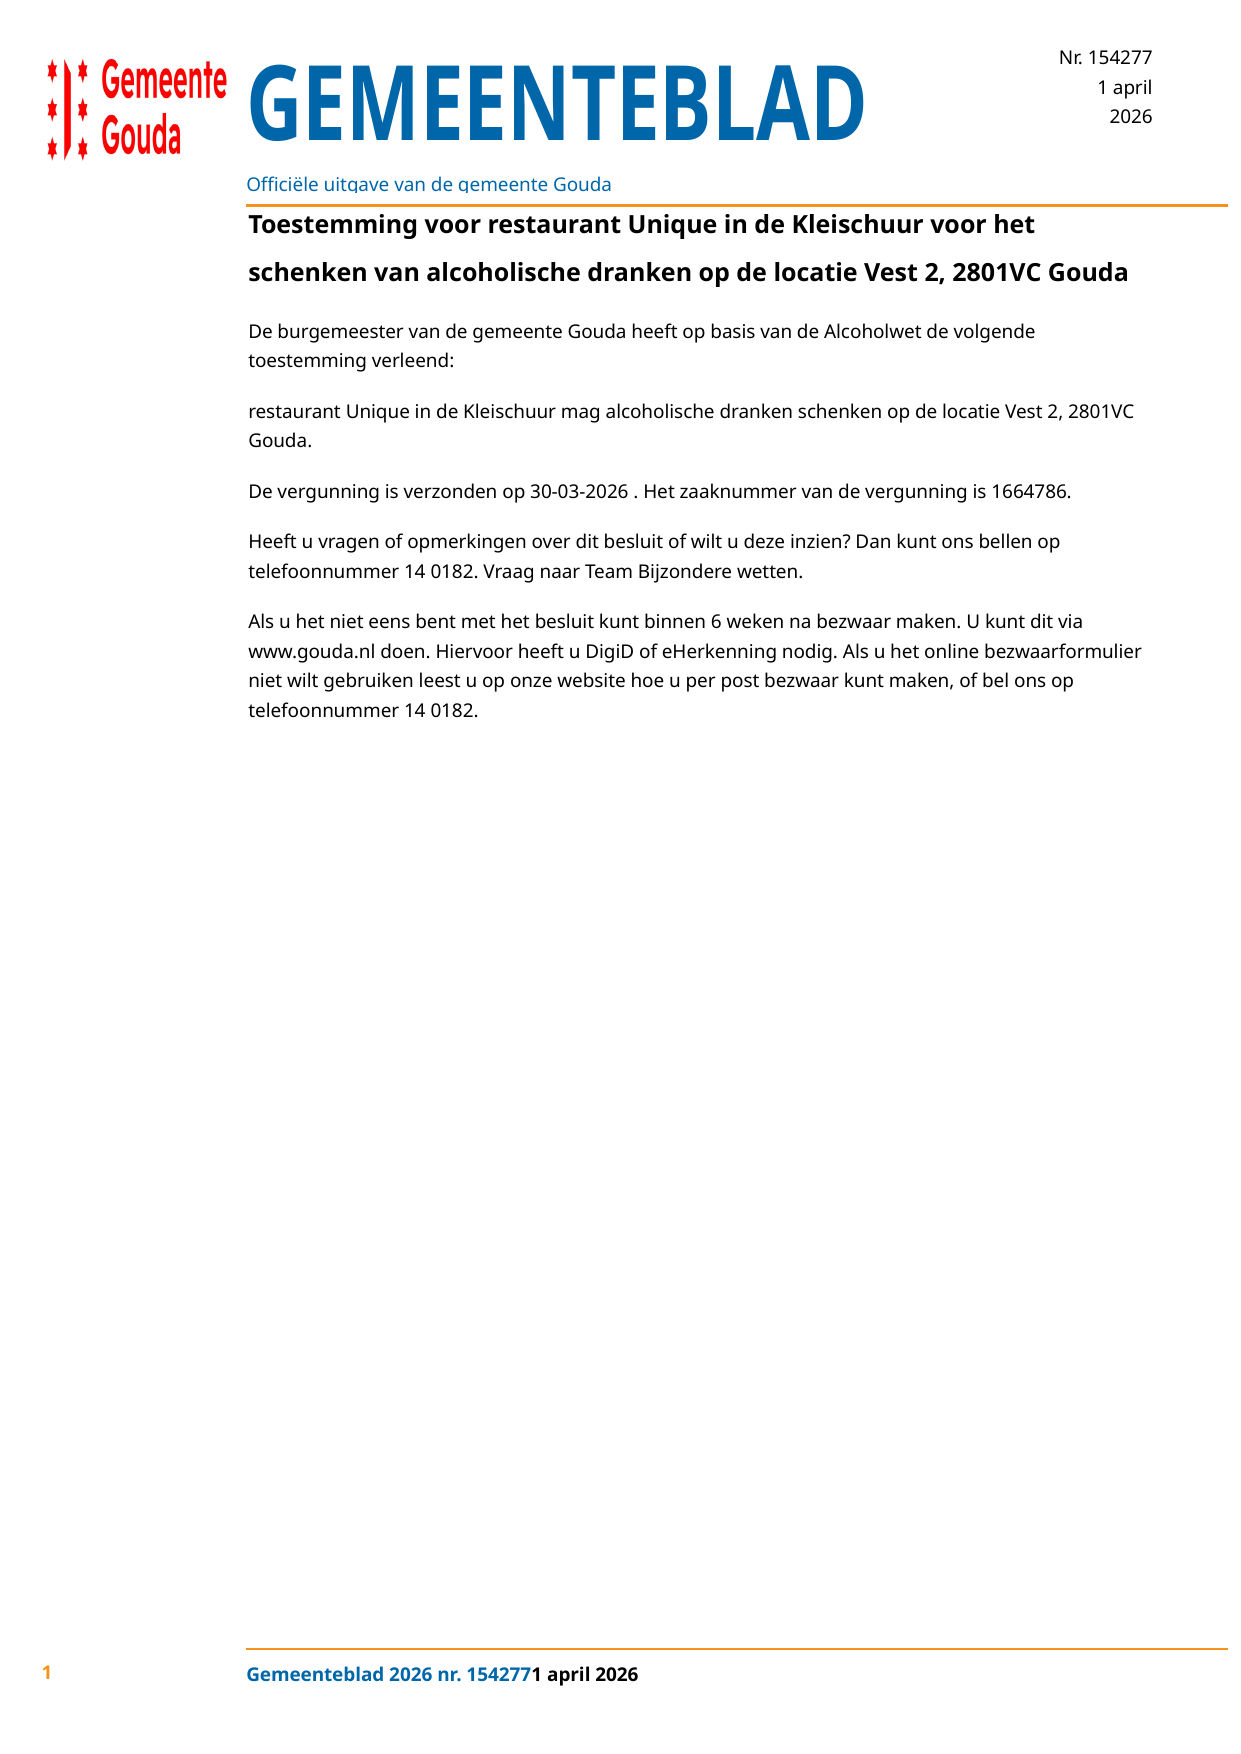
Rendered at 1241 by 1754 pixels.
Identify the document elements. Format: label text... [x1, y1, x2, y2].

text De burgemeester van de gemeente Gouda heeft op basis van de Alcoholwet de volgende toestemming verleend: [248, 318, 1152, 373]
text restaurant Unique in de Kleischuur mag alcoholische dranken schenken op de locatie Vest 2, 2801VC Gouda. [248, 398, 1152, 453]
text Als u het niet eens bent met het besluit kunt binnen 6 weken na bezwaar maken. U kunt dit via www.gouda.nl doen. Hiervoor heeft u DigiD of eHerkenning nodig. Als u het online bezwaarformulier niet wilt gebruiken leest u op onze website hoe u per post bezwaar kunt maken, of bel ons op telefoonnummer 14 0182. [248, 608, 1152, 723]
text De vergunning is verzonden op 30-03-2026 . Het zaaknummer van de vergunning is 1664786. [248, 478, 1152, 504]
picture [41, 47, 231, 172]
text Toestemming voor restaurant Unique in de Kleischuur voor het schenken van alcoholische dranken op de locatie Vest 2, 2801VC Gouda [248, 207, 1152, 288]
text Heeft u vragen of opmerkingen over dit besluit of wilt u deze inzien? Dan kunt ons bellen op telefoonnummer 14 0182. Vraag naar Team Bijzondere wetten. [248, 528, 1152, 584]
